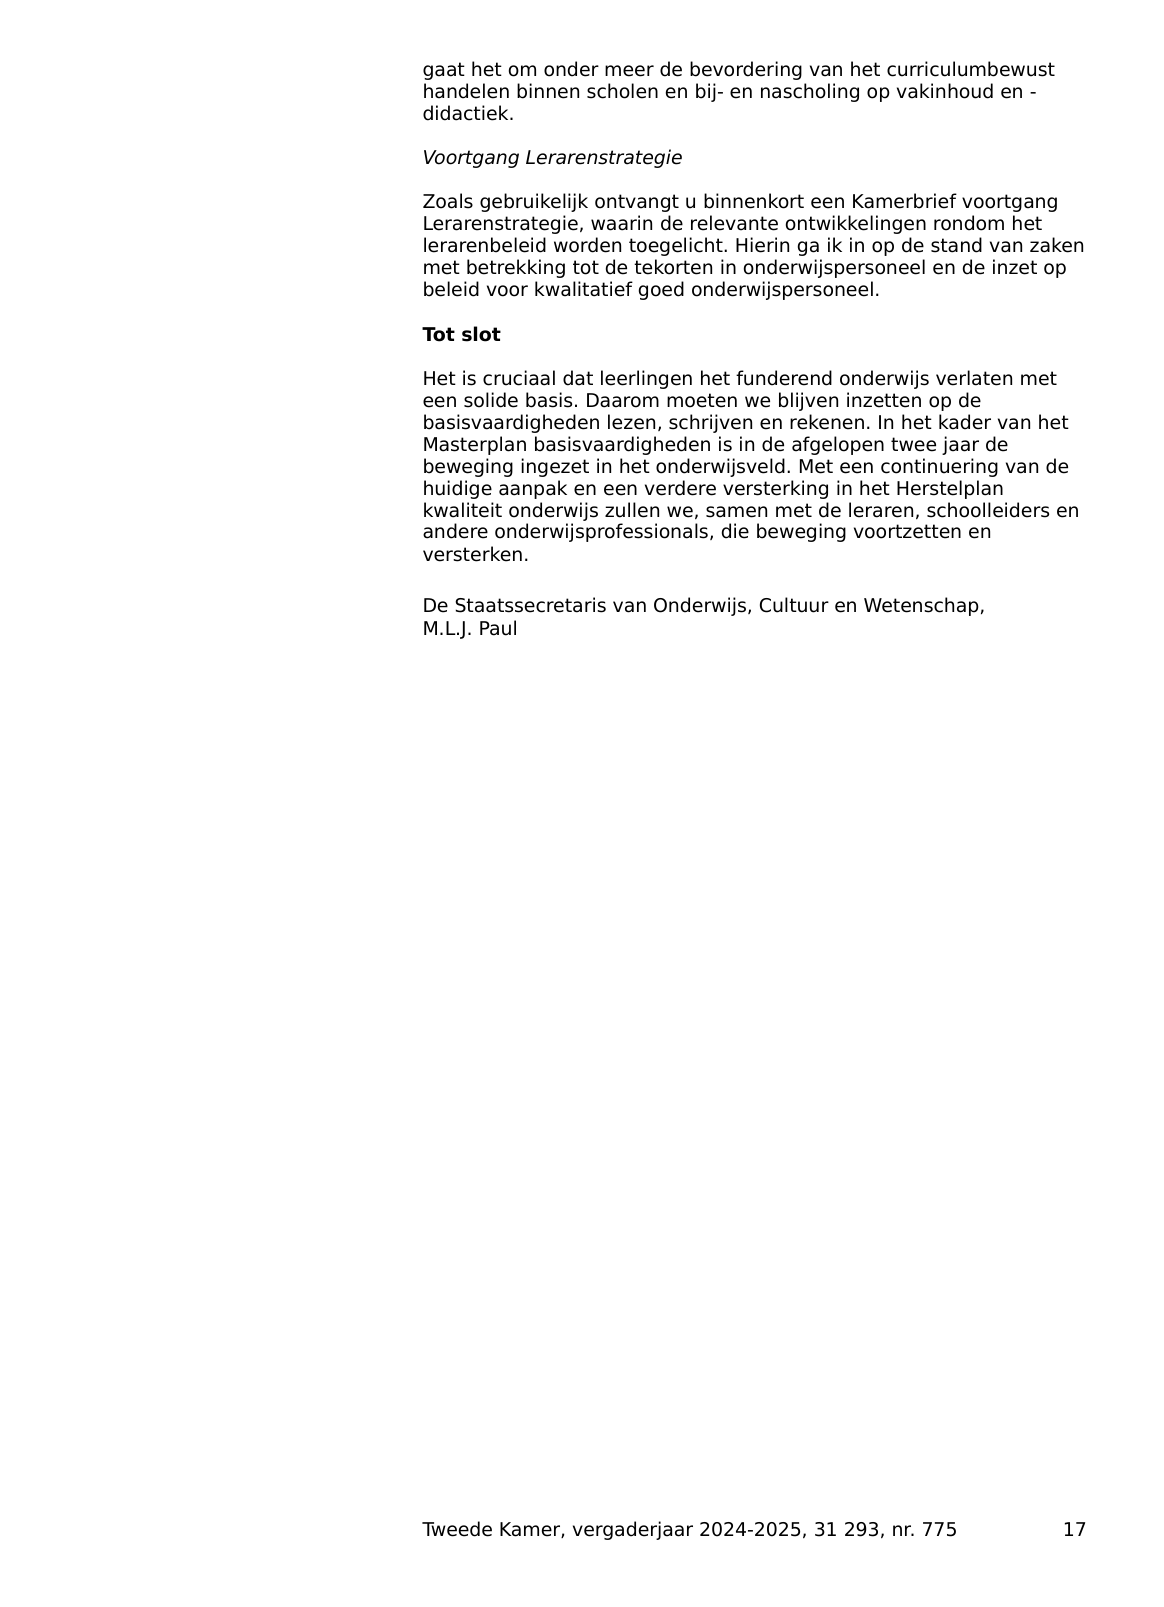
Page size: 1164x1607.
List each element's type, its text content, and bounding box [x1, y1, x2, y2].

text De Staatssecretaris van Onderwijs, Cultuur en Wetenschap, M.L.J. Paul [422, 595, 1087, 639]
subtitle Voortgang Lerarenstrategie [422, 147, 1087, 169]
text Het is cruciaal dat leerlingen het funderend onderwijs verlaten met een solide basis. Daarom moeten we blijven inzetten op de basisvaardigheden lezen, schrijven en rekenen. In het kader van het Masterplan basisvaardigheden is in de afgelopen twee jaar de beweging ingezet in het onderwijsveld. Met een continuering van de huidige aanpak en een verdere versterking in het Herstelplan kwaliteit onderwijs zullen we, samen met de leraren, schoolleiders en andere onderwijsprofessionals, die beweging voortzetten en versterken. [422, 368, 1087, 565]
subtitle Tot slot [422, 323, 1087, 345]
text Zoals gebruikelijk ontvangt u binnenkort een Kamerbrief voortgang Lerarenstrategie, waarin de relevante ontwikkelingen rondom het lerarenbeleid worden toegelicht. Hierin ga ik in op de stand van zaken met betrekking tot de tekorten in onderwijspersoneel en de inzet op beleid voor kwalitatief goed onderwijspersoneel. [422, 191, 1087, 301]
text gaat het om onder meer de bevordering van het curriculumbewust handelen binnen scholen en bij- en nascholing op vakinhoud en -didactiek. [422, 59, 1087, 125]
